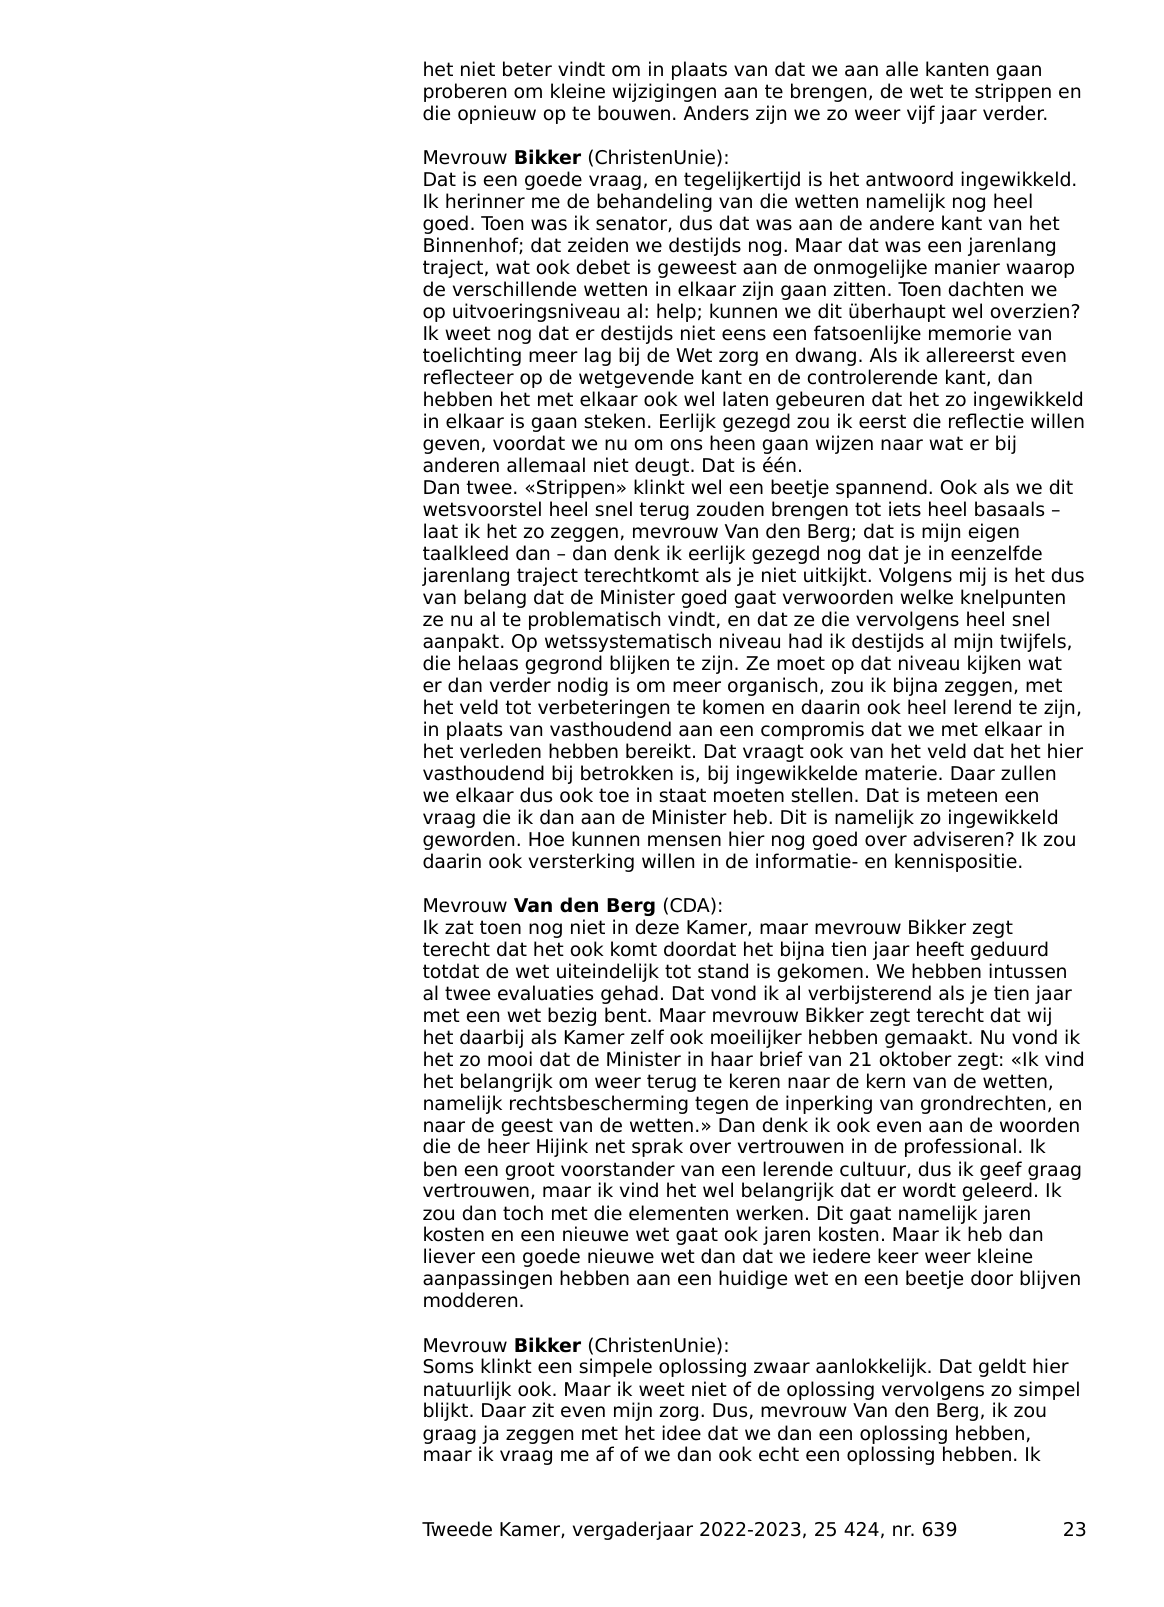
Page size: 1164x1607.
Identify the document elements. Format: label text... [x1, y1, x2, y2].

text Soms klinkt een simpele oplossing zwaar aanlokkelijk. Dat geldt hier natuurlijk ook. Maar ik weet niet of de oplossing vervolgens zo simpel blijkt. Daar zit even mijn zorg. Dus, mevrouw Van den Berg, ik zou graag ja zeggen met het idee dat we dan een oplossing hebben, maar ik vraag me af of we dan ook echt een oplossing hebben. Ik [422, 1356, 1087, 1466]
text Dan twee. «Strippen» klinkt wel een beetje spannend. Ook als we dit wetsvoorstel heel snel terug zouden brengen tot iets heel basaals – laat ik het zo zeggen, mevrouw Van den Berg; dat is mijn eigen taalkleed dan – dan denk ik eerlijk gezegd nog dat je in eenzelfde jarenlang traject terechtkomt als je niet uitkijkt. Volgens mij is het dus van belang dat de Minister goed gaat verwoorden welke knelpunten ze nu al te problematisch vindt, en dat ze die vervolgens heel snel aanpakt. Op wetssystematisch niveau had ik destijds al mijn twijfels, die helaas gegrond blijken te zijn. Ze moet op dat niveau kijken wat er dan verder nodig is om meer organisch, zou ik bijna zeggen, met het veld tot verbeteringen te komen en daarin ook heel lerend te zijn, in plaats van vasthoudend aan een compromis dat we met elkaar in het verleden hebben bereikt. Dat vraagt ook van het veld dat het hier vasthoudend bij betrokken is, bij ingewikkelde materie. Daar zullen we elkaar dus ook toe in staat moeten stellen. Dat is meteen een vraag die ik dan aan de Minister heb. Dit is namelijk zo ingewikkeld geworden. Hoe kunnen mensen hier nog goed over adviseren? Ik zou daarin ook versterking willen in de informatie- en kennispositie. [422, 477, 1087, 872]
text Mevrouw Bikker (ChristenUnie): [422, 147, 1087, 169]
text het niet beter vindt om in plaats van dat we aan alle kanten gaan proberen om kleine wijzigingen aan te brengen, de wet te strippen en die opnieuw op te bouwen. Anders zijn we zo weer vijf jaar verder. [422, 59, 1087, 125]
text Ik zat toen nog niet in deze Kamer, maar mevrouw Bikker zegt terecht dat het ook komt doordat het bijna tien jaar heeft geduurd totdat de wet uiteindelijk tot stand is gekomen. We hebben intussen al twee evaluaties gehad. Dat vond ik al verbijsterend als je tien jaar met een wet bezig bent. Maar mevrouw Bikker zegt terecht dat wij het daarbij als Kamer zelf ook moeilijker hebben gemaakt. Nu vond ik het zo mooi dat de Minister in haar brief van 21 oktober zegt: «Ik vind het belangrijk om weer terug te keren naar de kern van de wetten, namelijk rechtsbescherming tegen de inperking van grondrechten, en naar de geest van de wetten.» Dan denk ik ook even aan de woorden die de heer Hijink net sprak over vertrouwen in de professional. Ik ben een groot voorstander van een lerende cultuur, dus ik geef graag vertrouwen, maar ik vind het wel belangrijk dat er wordt geleerd. Ik zou dan toch met die elementen werken. Dit gaat namelijk jaren kosten en een nieuwe wet gaat ook jaren kosten. Maar ik heb dan liever een goede nieuwe wet dan dat we iedere keer weer kleine aanpassingen hebben aan een huidige wet en een beetje door blijven modderen. [422, 917, 1087, 1312]
text Mevrouw Van den Berg (CDA): [422, 895, 1087, 917]
text Mevrouw Bikker (ChristenUnie): [422, 1334, 1087, 1356]
text Dat is een goede vraag, en tegelijkertijd is het antwoord ingewikkeld. Ik herinner me de behandeling van die wetten namelijk nog heel goed. Toen was ik senator, dus dat was aan de andere kant van het Binnenhof; dat zeiden we destijds nog. Maar dat was een jarenlang traject, wat ook debet is geweest aan de onmogelijke manier waarop de verschillende wetten in elkaar zijn gaan zitten. Toen dachten we op uitvoeringsniveau al: help; kunnen we dit überhaupt wel overzien? Ik weet nog dat er destijds niet eens een fatsoenlijke memorie van toelichting meer lag bij de Wet zorg en dwang. Als ik allereerst even reflecteer op de wetgevende kant en de controlerende kant, dan hebben het met elkaar ook wel laten gebeuren dat het zo ingewikkeld in elkaar is gaan steken. Eerlijk gezegd zou ik eerst die reflectie willen geven, voordat we nu om ons heen gaan wijzen naar wat er bij anderen allemaal niet deugt. Dat is één. [422, 169, 1087, 477]
